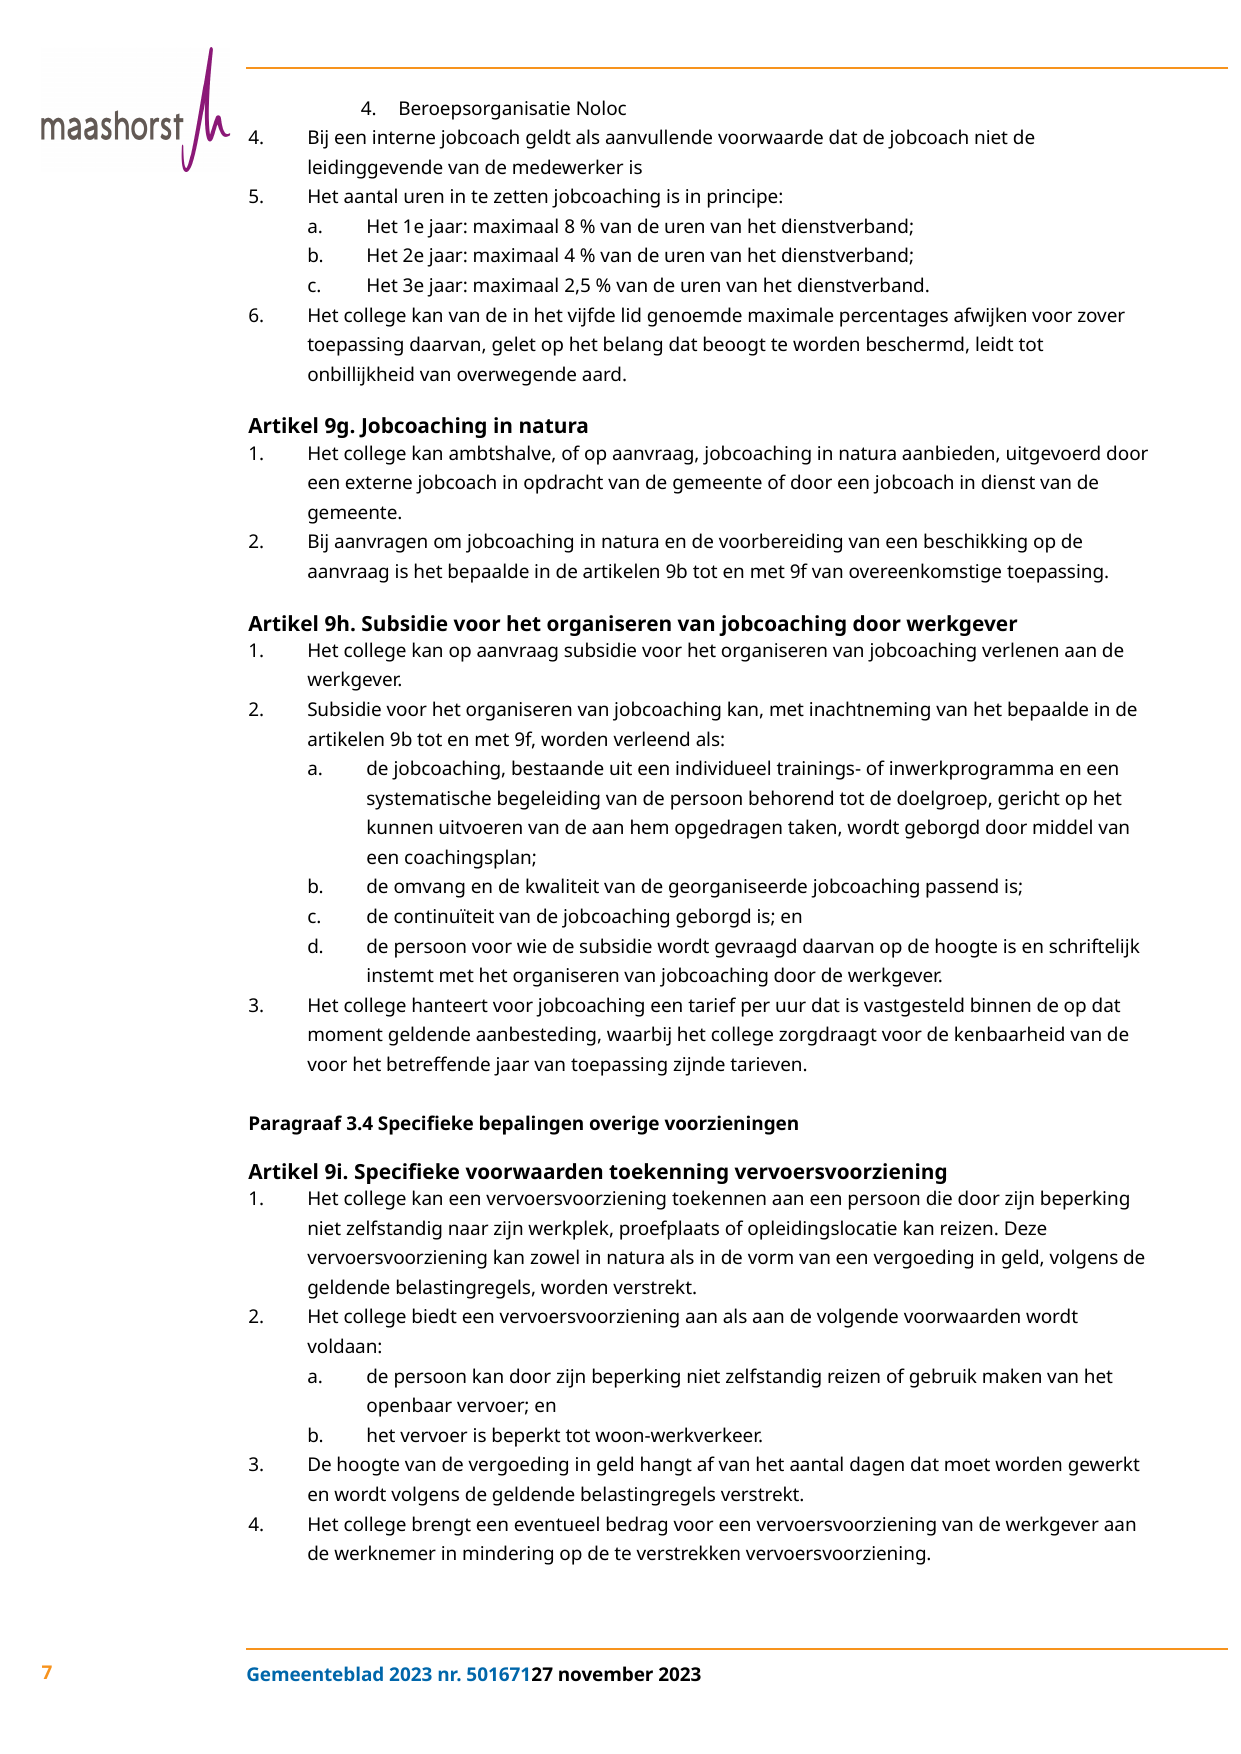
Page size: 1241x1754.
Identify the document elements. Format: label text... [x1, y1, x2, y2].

list De hoogte van de vergoeding in geld hangt af van het aantal dagen dat moet worden gewerkt en wordt volgens de geldende belastingregels verstrekt. [248, 1452, 1152, 1507]
list Beroepsorganisatie Noloc [361, 95, 1152, 121]
list Het college brengt een eventueel bedrag voor een vervoersvoorziening van de werkgever aan de werknemer in mindering op de te verstrekken vervoersvoorziening. [248, 1511, 1152, 1566]
text Paragraaf 3.4 Specifieke bepalingen overige voorzieningen [248, 1110, 1152, 1136]
list Het college biedt een vervoersvoorziening aan als aan de volgende voorwaarden wordt voldaan: [248, 1304, 1152, 1359]
list de persoon kan door zijn beperking niet zelfstandig reizen of gebruik maken van het openbaar vervoer; en [307, 1363, 1152, 1418]
list Het 1e jaar: maximaal 8 % van de uren van het dienstverband; [307, 213, 1152, 239]
list Het 2e jaar: maximaal 4 % van de uren van het dienstverband; [307, 243, 1152, 268]
list de jobcoaching, bestaande uit een individueel trainings- of inwerkprogramma en een systematische begeleiding van de persoon behorend tot de doelgroep, gericht op het kunnen uitvoeren van de aan hem opgedragen taken, wordt geborgd door middel van een coachingsplan; [307, 755, 1152, 870]
list de continuïteit van de jobcoaching geborgd is; en [307, 903, 1152, 929]
list de persoon voor wie de subsidie wordt gevraagd daarvan op de hoogte is en schriftelijk instemt met het organiseren van jobcoaching door de werkgever. [307, 933, 1152, 988]
picture [41, 47, 231, 172]
list Het college kan op aanvraag subsidie voor het organiseren van jobcoaching verlenen aan de werkgever. [248, 637, 1152, 692]
list Het college kan van de in het vijfde lid genoemde maximale percentages afwijken voor zover toepassing daarvan, gelet op het belang dat beoogt te worden beschermd, leidt tot onbillijkheid van overwegende aard. [248, 302, 1152, 387]
text Artikel 9i. Specifieke voorwaarden toekenning vervoersvoorziening [248, 1157, 1152, 1185]
list de omvang en de kwaliteit van de georganiseerde jobcoaching passend is; [307, 874, 1152, 899]
list Het 3e jaar: maximaal 2,5 % van de uren van het dienstverband. [307, 272, 1152, 298]
text Artikel 9g. Jobcoaching in natura [248, 411, 1152, 440]
list Subsidie voor het organiseren van jobcoaching kan, met inachtneming van het bepaalde in de artikelen 9b tot en met 9f, worden verleend als: [248, 696, 1152, 752]
list Bij aanvragen om jobcoaching in natura en de voorbereiding van een beschikking op de aanvraag is het bepaalde in de artikelen 9b tot en met 9f van overeenkomstige toepassing. [248, 529, 1152, 584]
list Het aantal uren in te zetten jobcoaching is in principe: [248, 183, 1152, 209]
text Artikel 9h. Subsidie voor het organiseren van jobcoaching door werkgever [248, 609, 1152, 637]
list Het college kan een vervoersvoorziening toekennen aan een persoon die door zijn beperking niet zelfstandig naar zijn werkplek, proefplaats of opleidingslocatie kan reizen. Deze vervoersvoorziening kan zowel in natura als in de vorm van een vergoeding in geld, volgens de geldende belastingregels, worden verstrekt. [248, 1185, 1152, 1300]
list Het college hanteert voor jobcoaching een tarief per uur dat is vastgesteld binnen de op dat moment geldende aanbesteding, waarbij het college zorgdraagt voor de kenbaarheid van de voor het betreffende jaar van toepassing zijnde tarieven. [248, 992, 1152, 1077]
list Het college kan ambtshalve, of op aanvraag, jobcoaching in natura aanbieden, uitgevoerd door een externe jobcoach in opdracht van de gemeente of door een jobcoach in dienst van de gemeente. [248, 440, 1152, 525]
list het vervoer is beperkt tot woon-werkverkeer. [307, 1422, 1152, 1448]
list Bij een interne jobcoach geldt als aanvullende voorwaarde dat de jobcoach niet de leidinggevende van de medewerker is [248, 124, 1152, 180]
